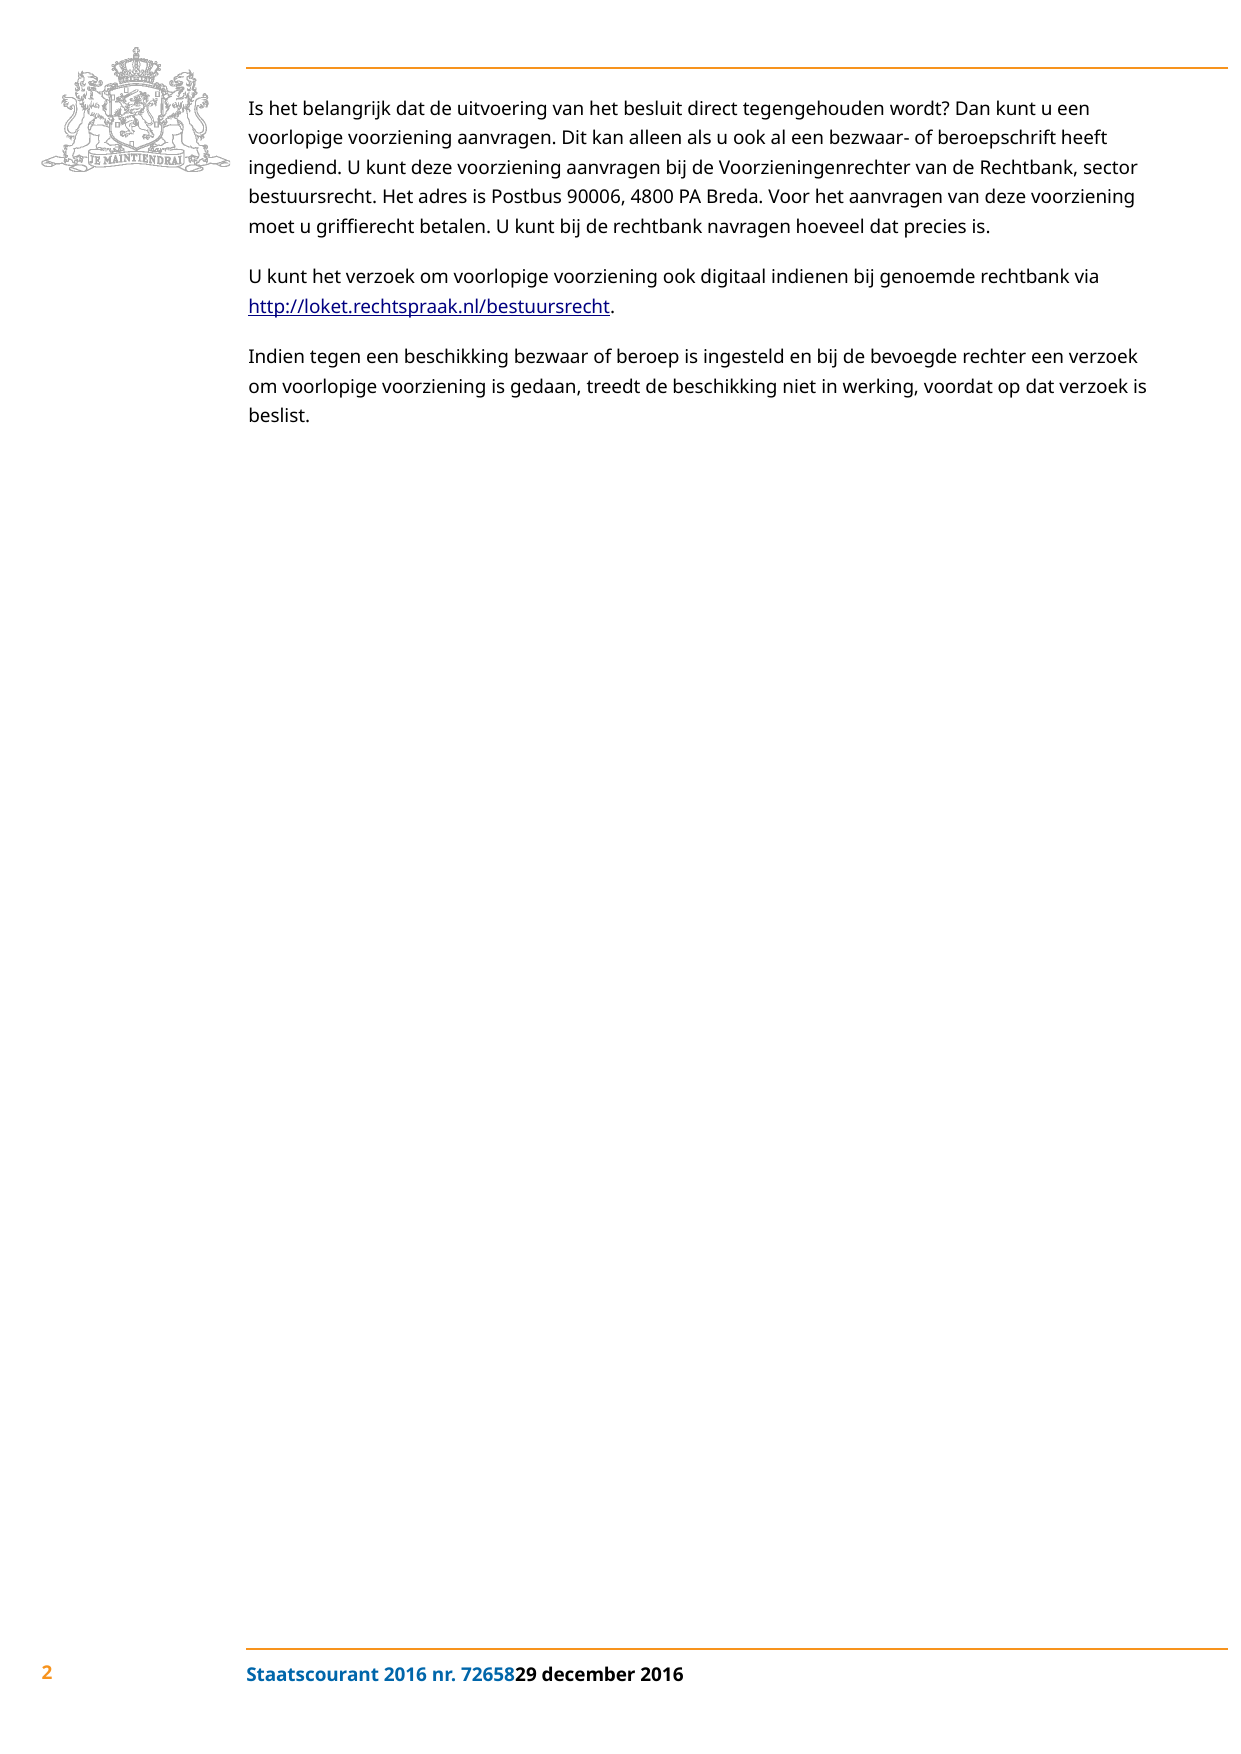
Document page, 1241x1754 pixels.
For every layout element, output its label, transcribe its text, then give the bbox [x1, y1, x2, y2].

text Is het belangrijk dat de uitvoering van het besluit direct tegengehouden wordt? Dan kunt u een voorlopige voorziening aanvragen. Dit kan alleen als u ook al een bezwaar- of beroepschrift heeft ingediend. U kunt deze voorziening aanvragen bij de Voorzieningenrechter van de Rechtbank, sector bestuursrecht. Het adres is Postbus 90006, 4800 PA Breda. Voor het aanvragen van deze voorziening moet u griffierecht betalen. U kunt bij de rechtbank navragen hoeveel dat precies is. [248, 95, 1152, 239]
picture [41, 47, 231, 172]
text U kunt het verzoek om voorlopige voorziening ook digitaal indienen bij genoemde rechtbank via http://loket.rechtspraak.nl/bestuursrecht. [248, 263, 1152, 319]
text Indien tegen een beschikking bezwaar of beroep is ingesteld en bij de bevoegde rechter een verzoek om voorlopige voorziening is gedaan, treedt de beschikking niet in werking, voordat op dat verzoek is beslist. [248, 343, 1152, 428]
